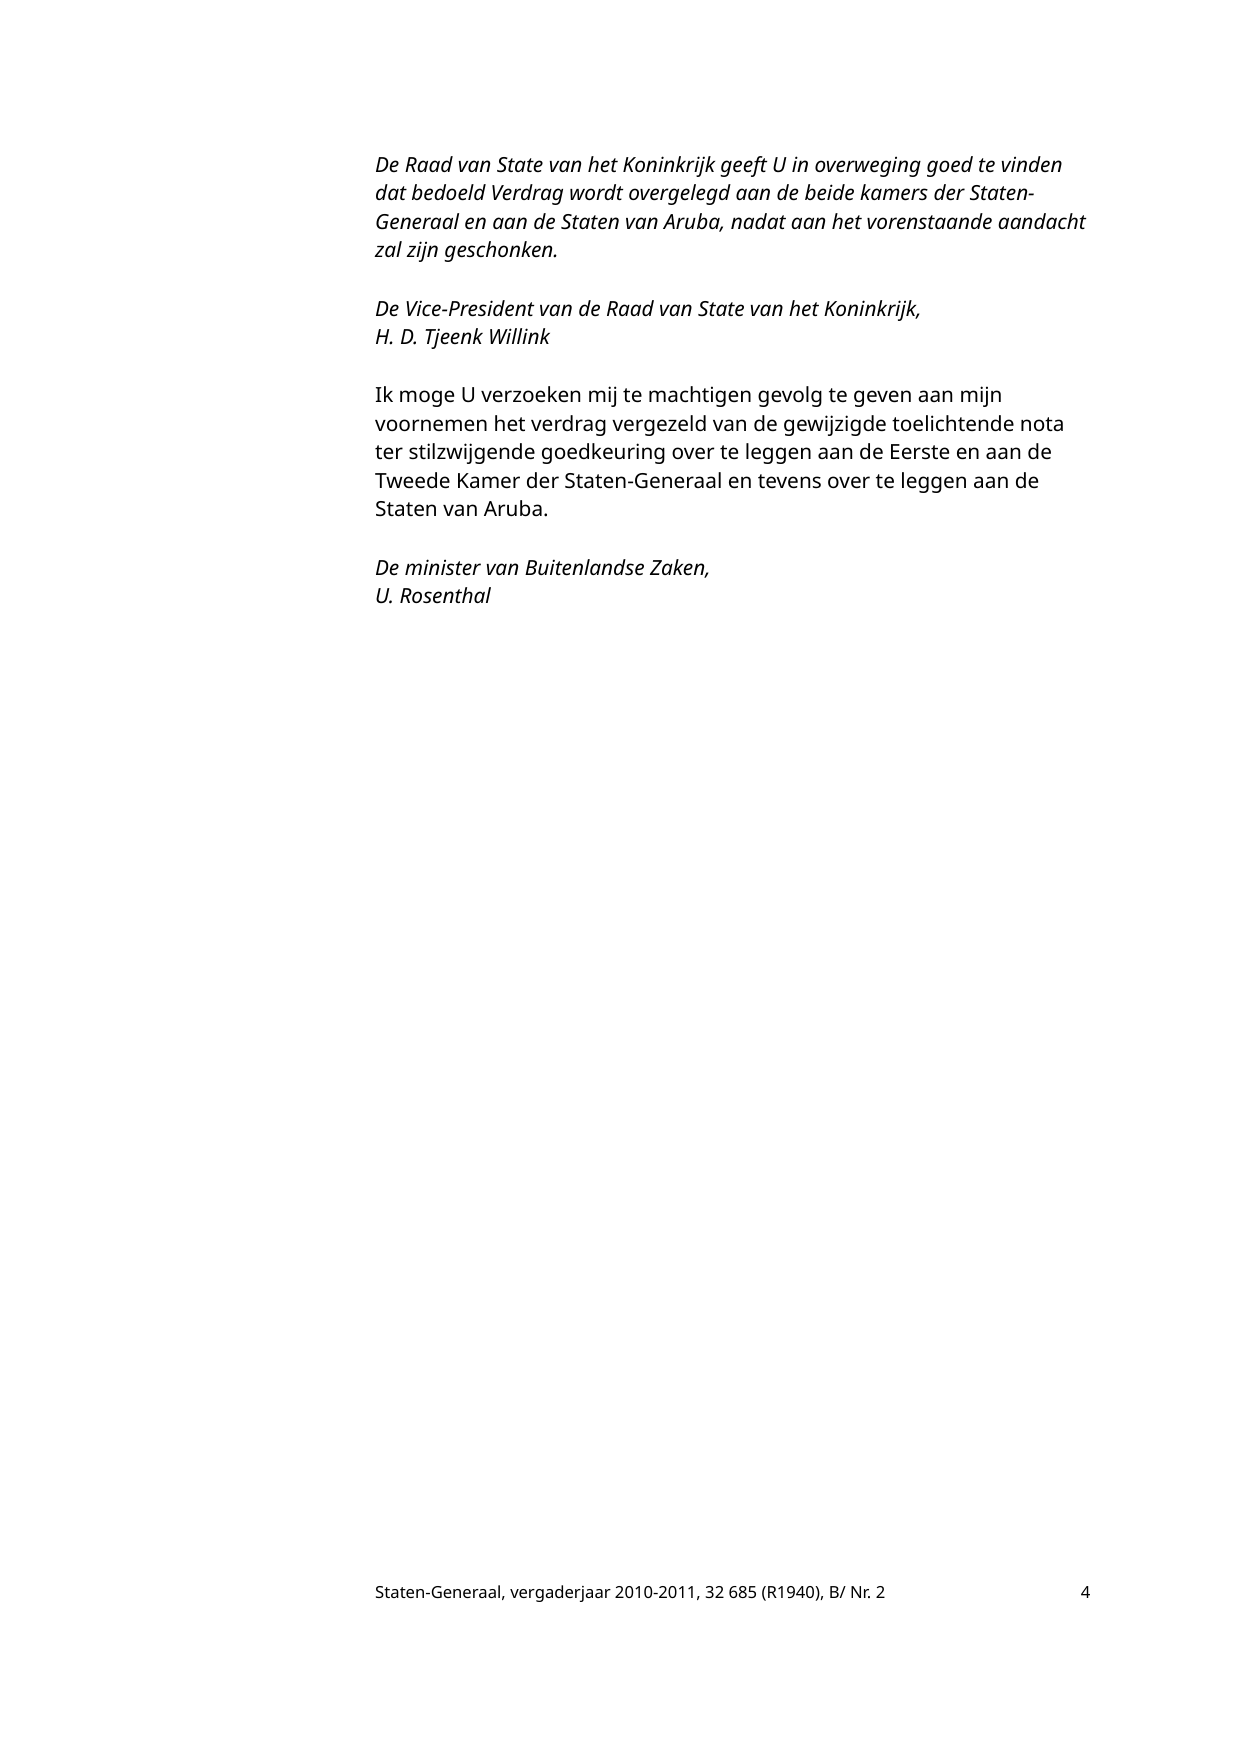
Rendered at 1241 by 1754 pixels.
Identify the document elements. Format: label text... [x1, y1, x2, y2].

text De Raad van State van het Koninkrijk geeft U in overweging goed te vinden dat bedoeld Verdrag wordt overgelegd aan de beide kamers der Staten-Generaal en aan de Staten van Aruba, nadat aan het vorenstaande aandacht zal zijn geschonken. [375, 150, 1090, 264]
text H. D. Tjeenk Willink [375, 322, 1090, 351]
text De Vice-President van de Raad van State van het Koninkrijk, [375, 294, 1090, 322]
text U. Rosenthal [375, 581, 1090, 610]
text De minister van Buitenlandse Zaken, [375, 553, 1090, 581]
text Ik moge U verzoeken mij te machtigen gevolg te geven aan mijn voornemen het verdrag vergezeld van de gewijzigde toelichtende nota ter stilzwijgende goedkeuring over te leggen aan de Eerste en aan de Tweede Kamer der Staten-Generaal en tevens over te leggen aan de Staten van Aruba. [375, 381, 1090, 523]
